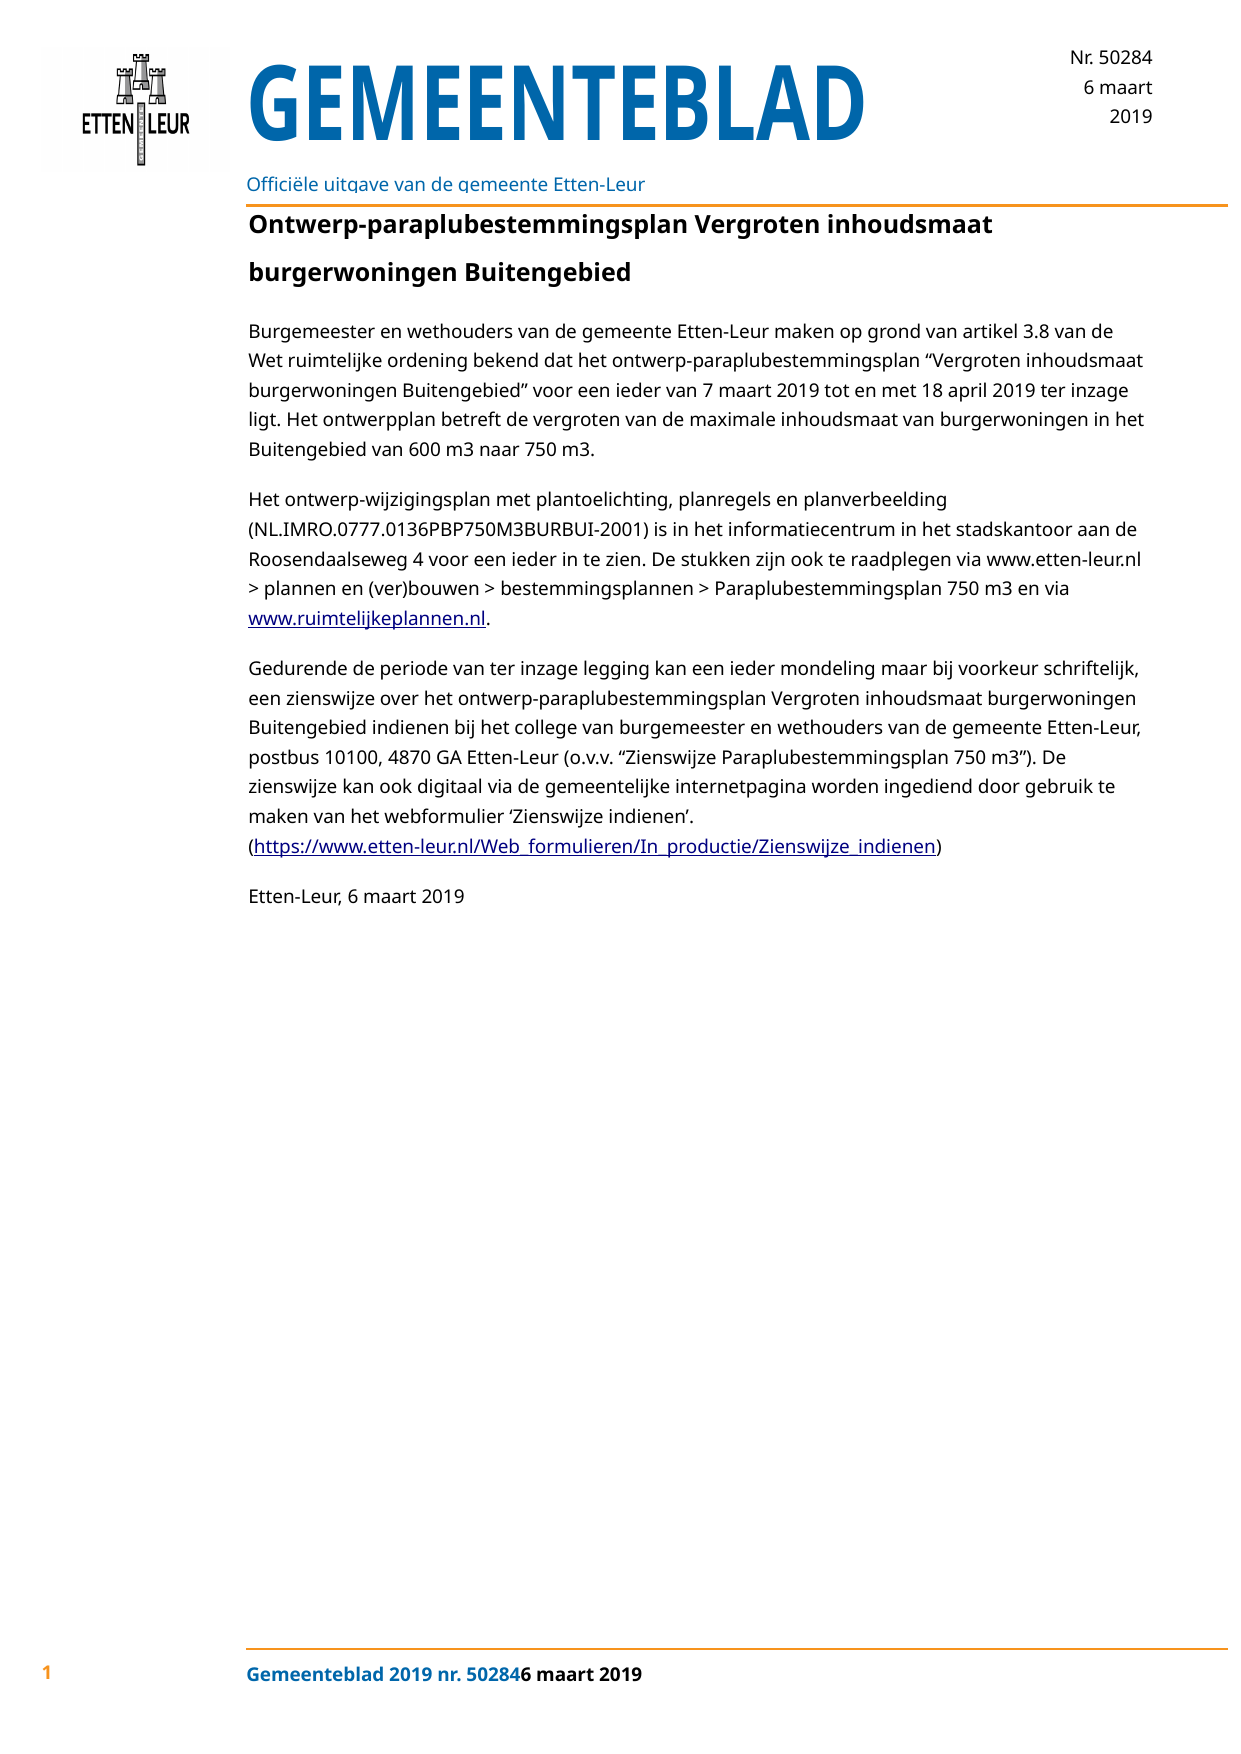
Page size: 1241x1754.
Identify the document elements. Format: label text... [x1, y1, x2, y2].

text Etten-Leur, 6 maart 2019 [248, 883, 1152, 909]
picture [41, 47, 231, 172]
text Het ontwerp-wijzigingsplan met plantoelichting, planregels en planverbeelding (NL.IMRO.0777.0136PBP750M3BURBUI-2001) is in het informatiecentrum in het stadskantoor aan de Roosendaalseweg 4 voor een ieder in te zien. De stukken zijn ook te raadplegen via www.etten-leur.nl > plannen en (ver)bouwen > bestemmingsplannen > Paraplubestemmingsplan 750 m3 en via www.ruimtelijkeplannen.nl. [248, 487, 1152, 631]
text Burgemeester en wethouders van de gemeente Etten-Leur maken op grond van artikel 3.8 van de Wet ruimtelijke ordening bekend dat het ontwerp-paraplubestemmingsplan “Vergroten inhoudsmaat burgerwoningen Buitengebied” voor een ieder van 7 maart 2019 tot en met 18 april 2019 ter inzage ligt. Het ontwerpplan betreft de vergroten van de maximale inhoudsmaat van burgerwoningen in het Buitengebied van 600 m3 naar 750 m3. [248, 318, 1152, 462]
text Gedurende de periode van ter inzage legging kan een ieder mondeling maar bij voorkeur schriftelijk, een zienswijze over het ontwerp-paraplubestemmingsplan Vergroten inhoudsmaat burgerwoningen Buitengebied indienen bij het college van burgemeester en wethouders van de gemeente Etten-Leur, postbus 10100, 4870 GA Etten-Leur (o.v.v. “Zienswijze Paraplubestemmingsplan 750 m3”). De zienswijze kan ook digitaal via de gemeentelijke internetpagina worden ingediend door gebruik te maken van het webformulier ‘Zienswijze indienen’. (https://www.etten-leur.nl/Web_formulieren/In_productie/Zienswijze_indienen) [248, 655, 1152, 859]
text Ontwerp-paraplubestemmingsplan Vergroten inhoudsmaat burgerwoningen Buitengebied [248, 207, 1152, 288]
